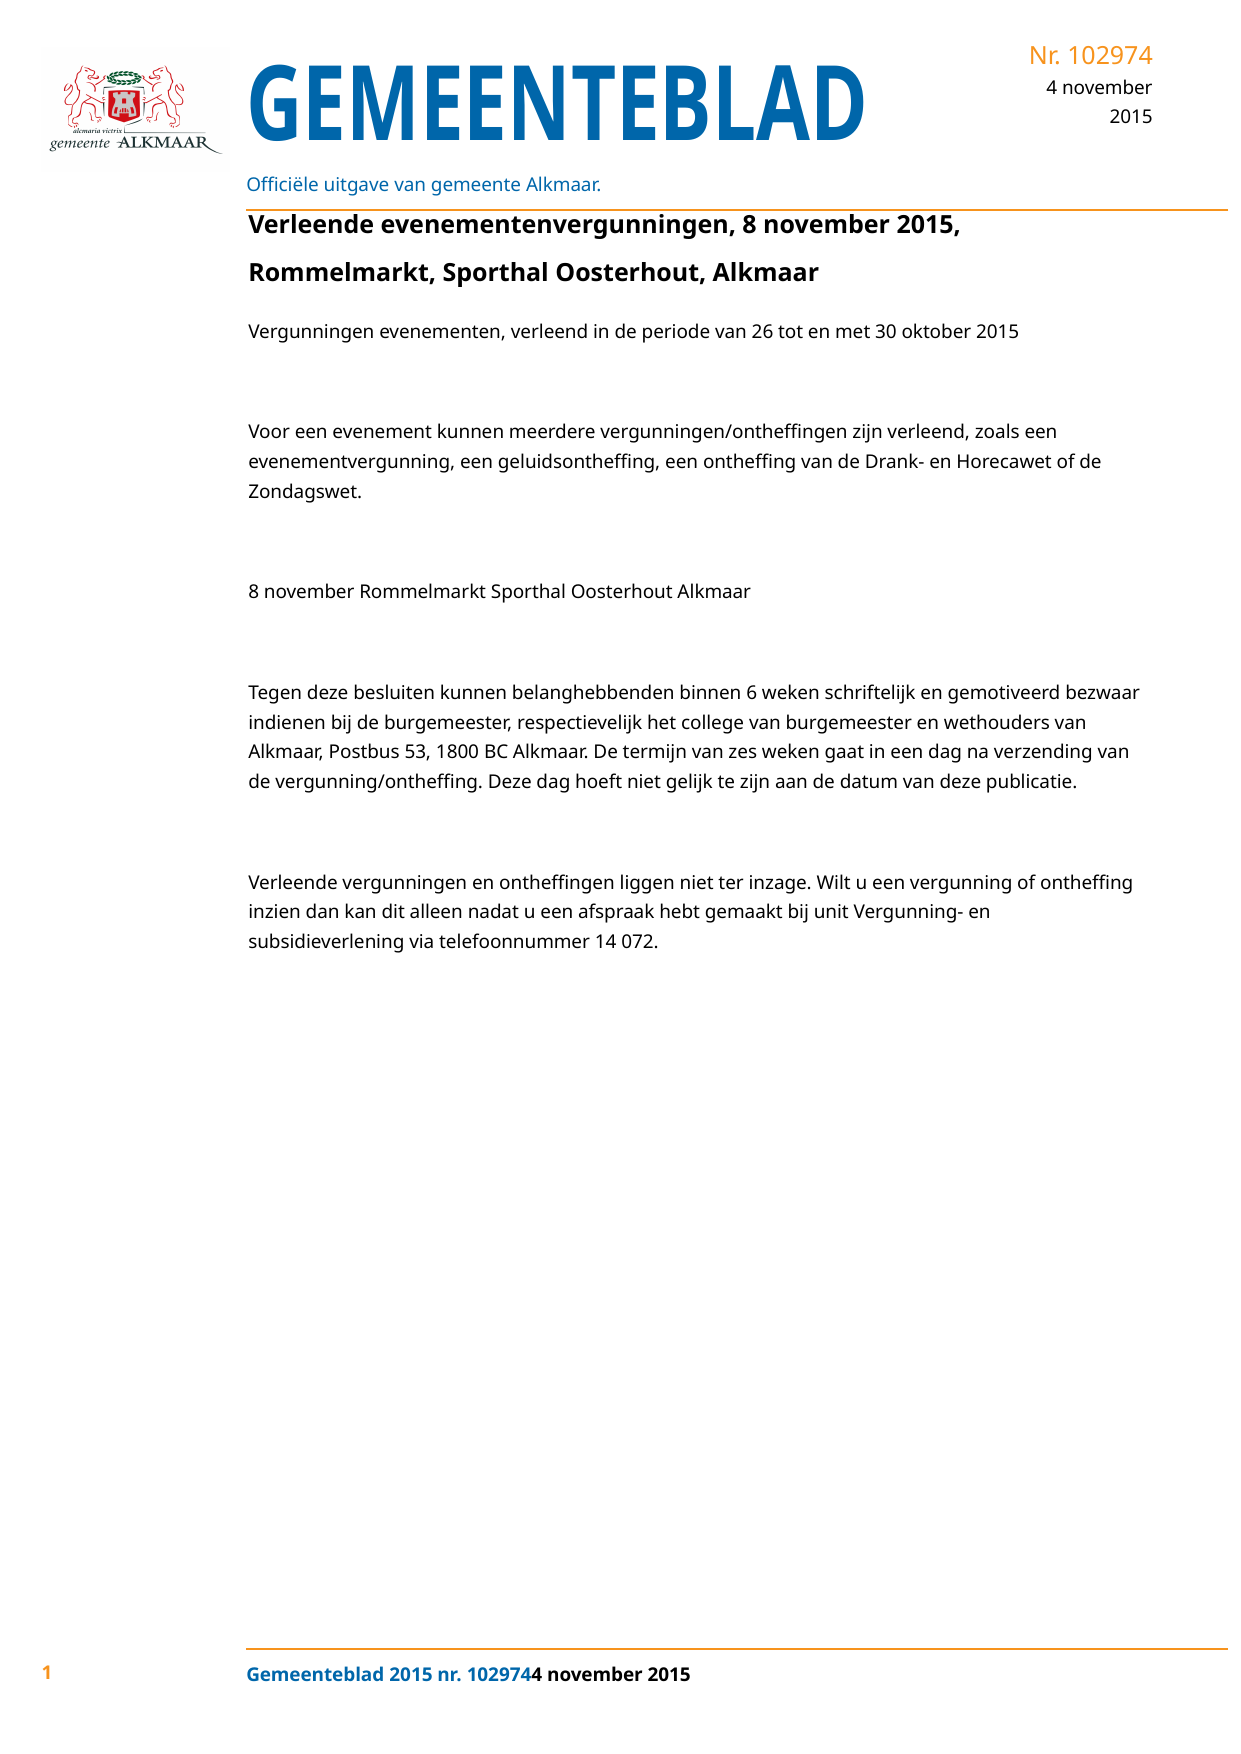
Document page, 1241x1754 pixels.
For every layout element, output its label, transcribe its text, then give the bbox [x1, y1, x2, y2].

picture [41, 47, 231, 172]
text Verleende evenementenvergunningen, 8 november 2015, Rommelmarkt, Sporthal Oosterhout, Alkmaar [248, 211, 1152, 288]
text 8 november Rommelmarkt Sporthal Oosterhout Alkmaar [248, 579, 1152, 604]
text Voor een evenement kunnen meerdere vergunningen/ontheffingen zijn verleend, zoals een evenementvergunning, een geluidsontheffing, een ontheffing van de Drank- en Horecawet of de Zondagswet. [248, 419, 1152, 504]
text Verleende vergunningen en ontheffingen liggen niet ter inzage. Wilt u een vergunning of ontheffing inzien dan kan dit alleen nadat u een afspraak hebt gemaakt bij unit Vergunning- en subsidieverlening via telefoonnummer 14 072. [248, 869, 1152, 954]
text Vergunningen evenementen, verleend in de periode van 26 tot en met 30 oktober 2015 [248, 318, 1152, 344]
text Tegen deze besluiten kunnen belanghebbenden binnen 6 weken schriftelijk en gemotiveerd bezwaar indienen bij de burgemeester, respectievelijk het college van burgemeester en wethouders van Alkmaar, Postbus 53, 1800 BC Alkmaar. De termijn van zes weken gaat in een dag na verzending van de vergunning/ontheffing. Deze dag hoeft niet gelijk te zijn aan de datum van deze publicatie. [248, 679, 1152, 794]
